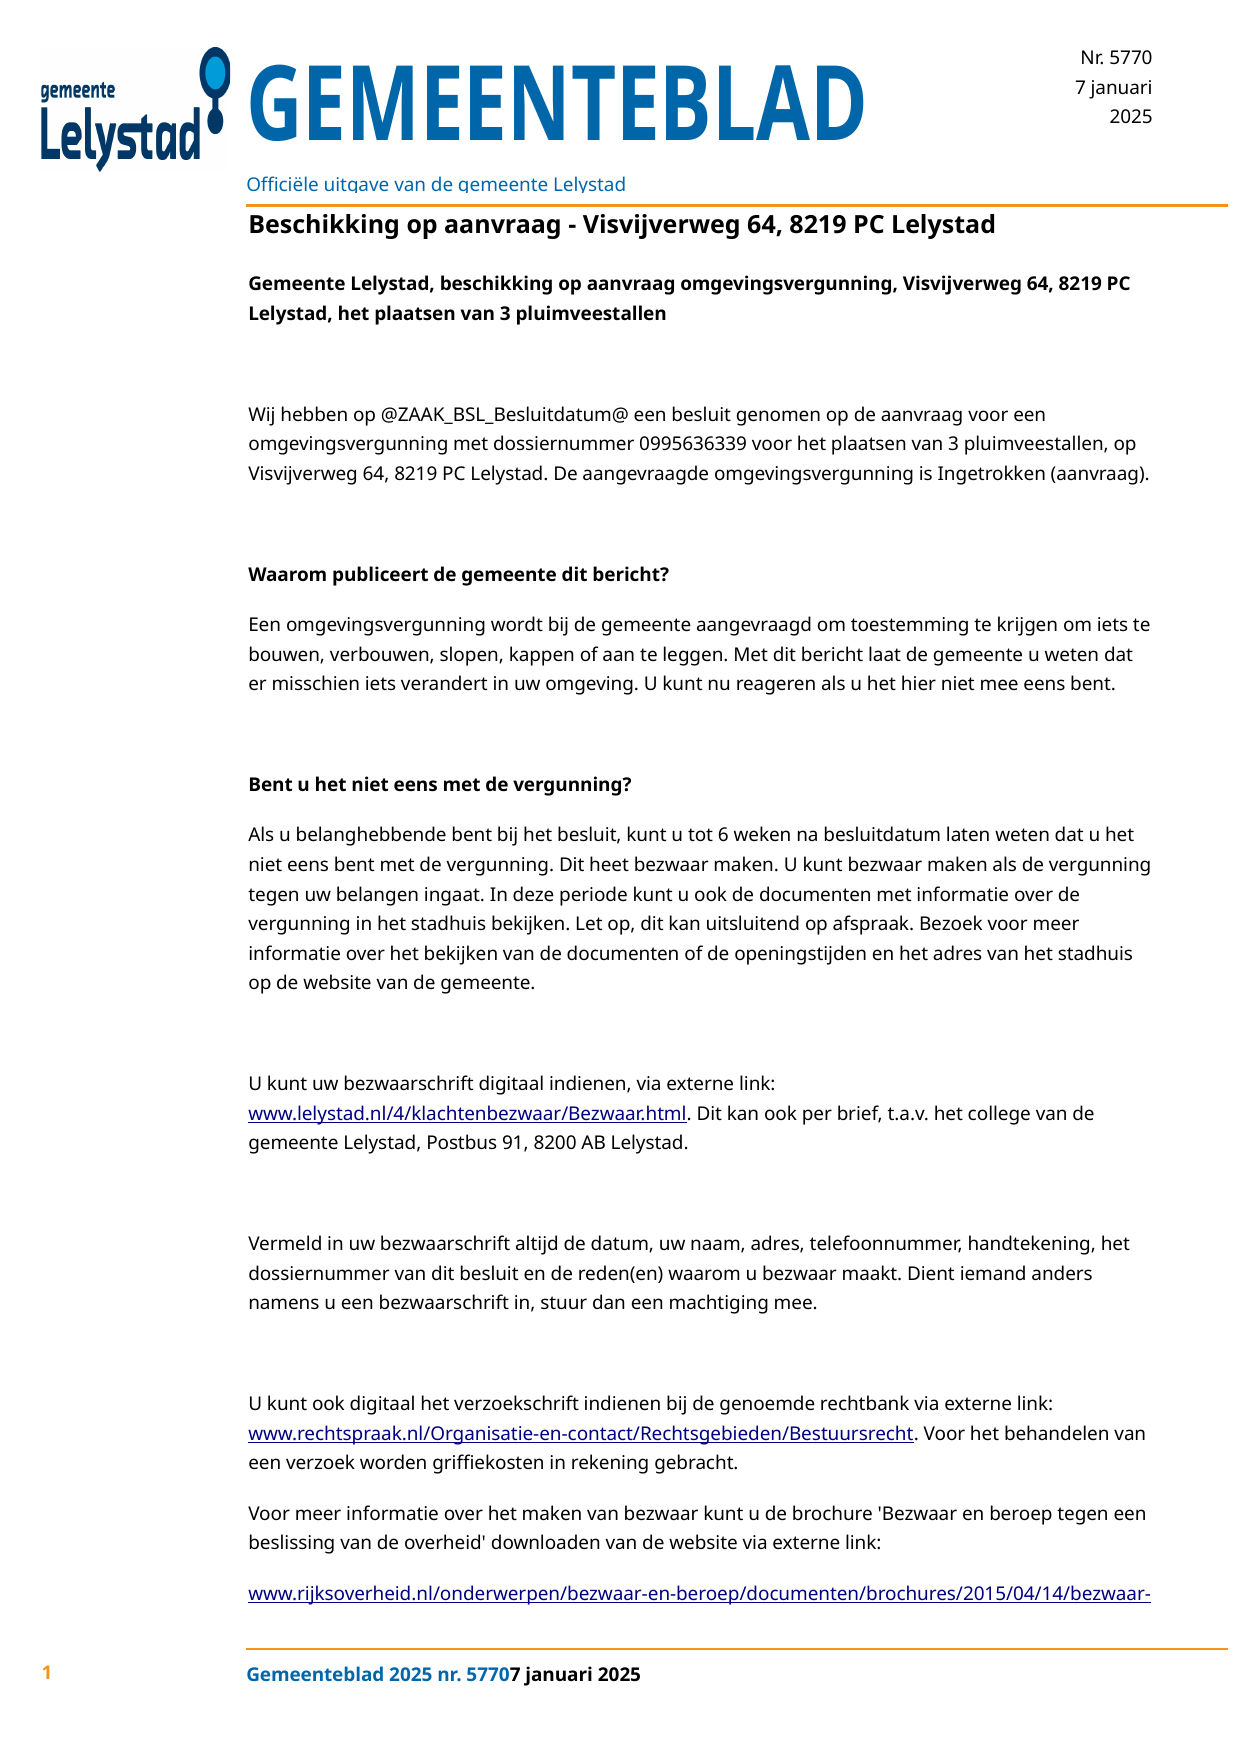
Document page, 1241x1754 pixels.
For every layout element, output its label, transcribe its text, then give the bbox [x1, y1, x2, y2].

text U kunt uw bezwaarschrift digitaal indienen, via externe link: www.lelystad.nl/4/klachtenbezwaar/Bezwaar.html. Dit kan ook per brief, t.a.v. het college van de gemeente Lelystad, Postbus 91, 8200 AB Lelystad. [248, 1070, 1152, 1155]
text Een omgevingsvergunning wordt bij de gemeente aangevraagd om toestemming te krijgen om iets te bouwen, verbouwen, slopen, kappen of aan te leggen. Met dit bericht laat de gemeente u weten dat er misschien iets verandert in uw omgeving. U kunt nu reageren als u het hier niet mee eens bent. [248, 611, 1152, 696]
text Beschikking op aanvraag - Visvijverweg 64, 8219 PC Lelystad [248, 207, 1152, 241]
text Voor meer informatie over het maken van bezwaar kunt u de brochure 'Bezwaar en beroep tegen een beslissing van de overheid' downloaden van de website via externe link: [248, 1500, 1152, 1555]
text Gemeente Lelystad, beschikking op aanvraag omgevingsvergunning, Visvijverweg 64, 8219 PC Lelystad, het plaatsen van 3 pluimveestallen [248, 270, 1152, 326]
text Wij hebben op @ZAAK_BSL_Besluitdatum@ een besluit genomen op de aanvraag voor een omgevingsvergunning met dossiernummer 0995636339 voor het plaatsen van 3 pluimveestallen, op Visvijverweg 64, 8219 PC Lelystad. De aangevraagde omgevingsvergunning is Ingetrokken (aanvraag). [248, 401, 1152, 486]
text Vermeld in uw bezwaarschrift altijd de datum, uw naam, adres, telefoonnummer, handtekening, het dossiernummer van dit besluit en de reden(en) waarom u bezwaar maakt. Dient iemand anders namens u een bezwaarschrift in, stuur dan een machtiging mee. [248, 1230, 1152, 1315]
picture [41, 47, 231, 172]
text www.rijksoverheid.nl/onderwerpen/bezwaar-en-beroep/documenten/brochures/2015/04/14/bezwaar- [248, 1580, 1152, 1606]
text Waarom publiceert de gemeente dit bericht? [248, 561, 1152, 586]
text Als u belanghebbende bent bij het besluit, kunt u tot 6 weken na besluitdatum laten weten dat u het niet eens bent met de vergunning. Dit heet bezwaar maken. U kunt bezwaar maken als de vergunning tegen uw belangen ingaat. In deze periode kunt u ook de documenten met informatie over de vergunning in het stadhuis bekijken. Let op, dit kan uitsluitend op afspraak. Bezoek voor meer informatie over het bekijken van de documenten of de openingstijden en het adres van het stadhuis op de website van de gemeente. [248, 822, 1152, 995]
text U kunt ook digitaal het verzoekschrift indienen bij de genoemde rechtbank via externe link: www.rechtspraak.nl/Organisatie-en-contact/Rechtsgebieden/Bestuursrecht. Voor het behandelen van een verzoek worden griffiekosten in rekening gebracht. [248, 1390, 1152, 1475]
text Bent u het niet eens met de vergunning? [248, 771, 1152, 797]
